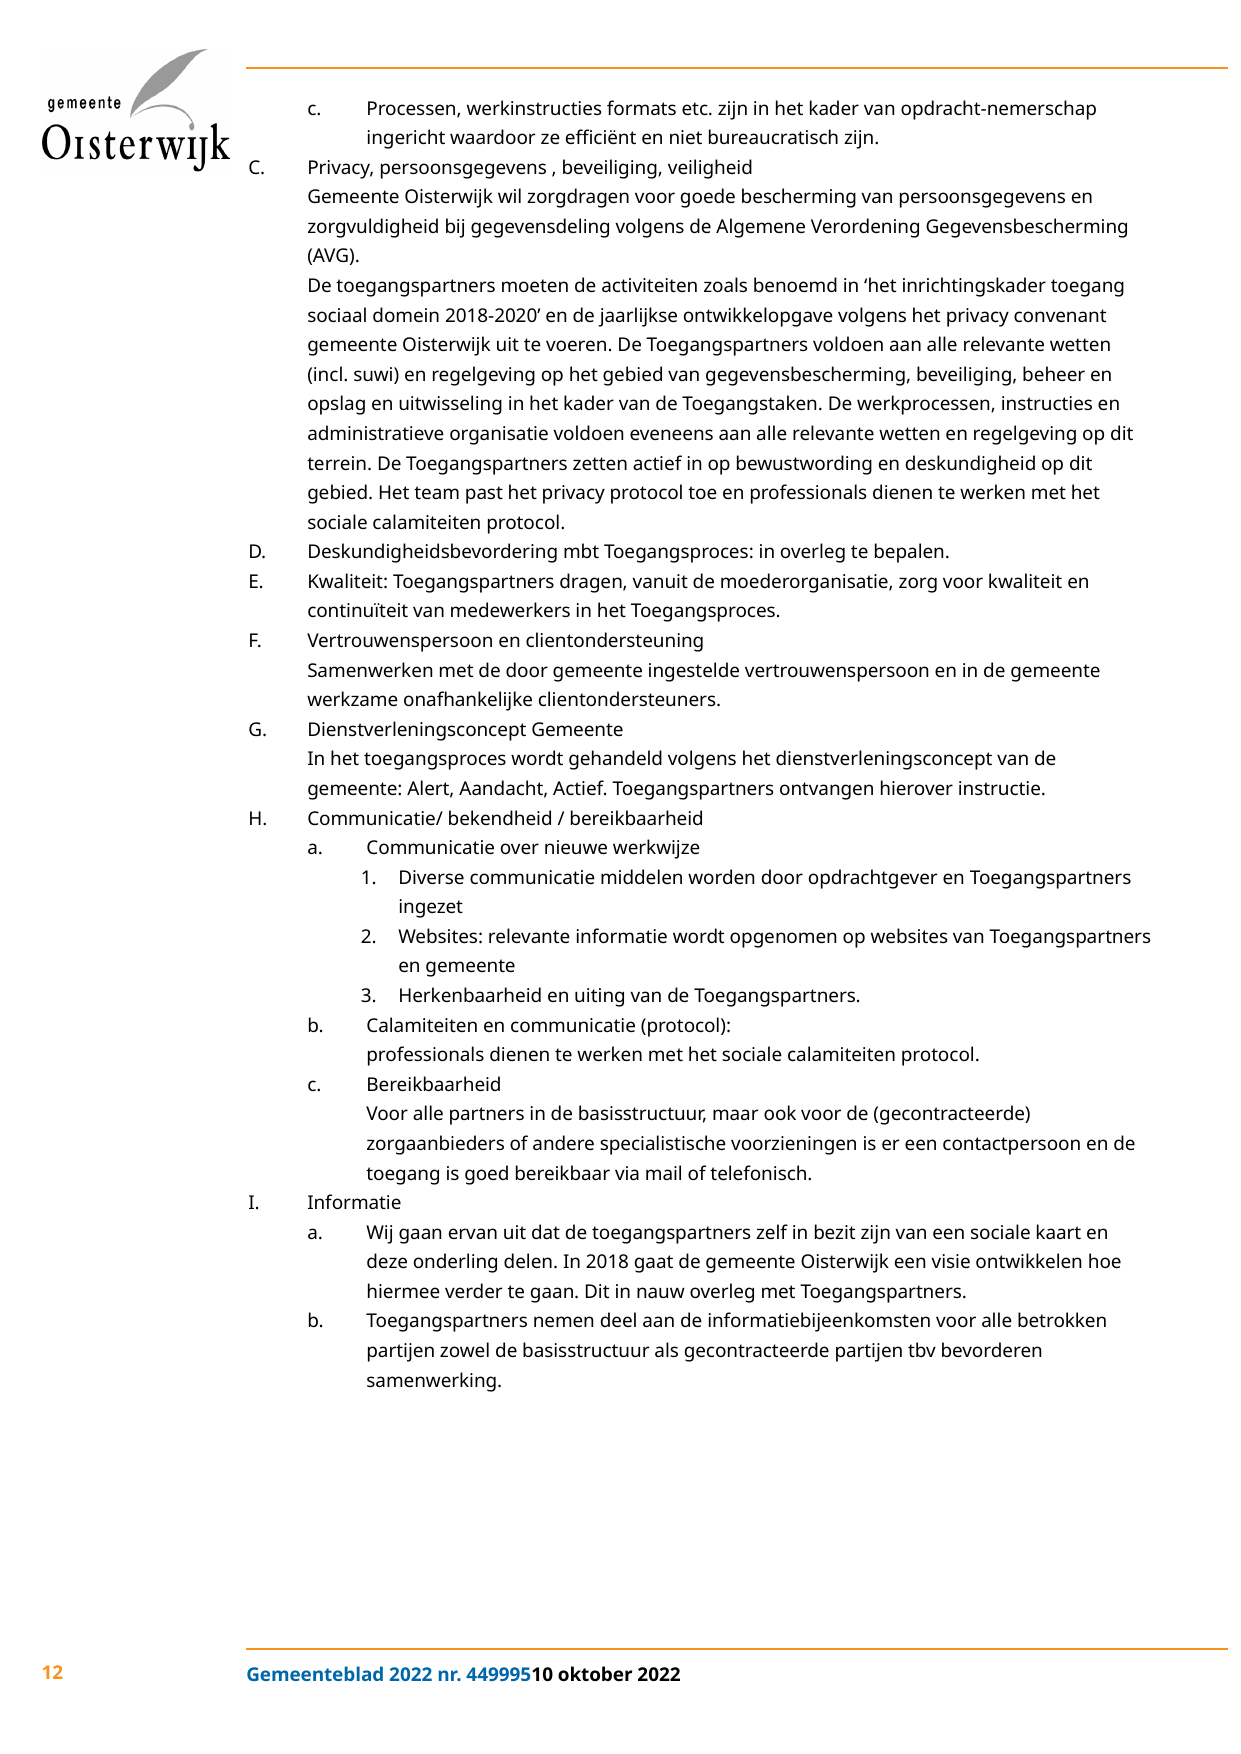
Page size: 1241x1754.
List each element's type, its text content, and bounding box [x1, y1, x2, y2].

list Vertrouwenspersoon en clientondersteuning [248, 627, 1152, 653]
list Communicatie over nieuwe werkwijze [307, 834, 1152, 860]
list Herkenbaarheid en uiting van de Toegangspartners. [361, 982, 1152, 1008]
list Processen, werkinstructies formats etc. zijn in het kader van opdracht-nemerschap ingericht waardoor ze efficiënt en niet bureaucratisch zijn. [307, 95, 1152, 150]
list Gemeente Oisterwijk wil zorgdragen voor goede bescherming van persoonsgegevens en zorgvuldigheid bij gegevensdeling volgens de Algemene Verordening Gegevensbescherming (AVG). [248, 183, 1152, 268]
list Privacy, persoonsgegevens , beveiliging, veiligheid [248, 154, 1152, 180]
list Websites: relevante informatie wordt opgenomen op websites van Toegangspartners en gemeente [361, 923, 1152, 978]
list Wij gaan ervan uit dat de toegangspartners zelf in bezit zijn van een sociale kaart en deze onderling delen. In 2018 gaat de gemeente Oisterwijk een visie ontwikkelen hoe hiermee verder te gaan. Dit in nauw overleg met Toegangspartners. [307, 1219, 1152, 1304]
list professionals dienen te werken met het sociale calamiteiten protocol. [307, 1041, 1152, 1067]
list Diverse communicatie middelen worden door opdrachtgever en Toegangspartners ingezet [361, 864, 1152, 919]
list Bereikbaarheid [307, 1071, 1152, 1097]
list Deskundigheidsbevordering mbt Toegangsproces: in overleg te bepalen. [248, 538, 1152, 564]
list Voor alle partners in de basisstructuur, maar ook voor de (gecontracteerde) zorgaanbieders of andere specialistische voorzieningen is er een contactpersoon en de toegang is goed bereikbaar via mail of telefonisch. [307, 1101, 1152, 1186]
list Dienstverleningsconcept Gemeente [248, 716, 1152, 742]
list Communicatie/ bekendheid / bereikbaarheid [248, 805, 1152, 831]
list In het toegangsproces wordt gehandeld volgens het dienstverleningsconcept van de gemeente: Alert, Aandacht, Actief. Toegangspartners ontvangen hierover instructie. [248, 746, 1152, 801]
list Toegangspartners nemen deel aan de informatiebijeenkomsten voor alle betrokken partijen zowel de basisstructuur als gecontracteerde partijen tbv bevorderen samenwerking. [307, 1308, 1152, 1393]
list De toegangspartners moeten de activiteiten zoals benoemd in ‘het inrichtingskader toegang sociaal domein 2018-2020’ en de jaarlijkse ontwikkelopgave volgens het privacy convenant gemeente Oisterwijk uit te voeren. De Toegangspartners voldoen aan alle relevante wetten (incl. suwi) en regelgeving op het gebied van gegevensbescherming, beveiliging, beheer en opslag en uitwisseling in het kader van de Toegangstaken. De werkprocessen, instructies en administratieve organisatie voldoen eveneens aan alle relevante wetten en regelgeving op dit terrein. De Toegangspartners zetten actief in op bewustwording en deskundigheid op dit gebied. Het team past het privacy protocol toe en professionals dienen te werken met het sociale calamiteiten protocol. [248, 272, 1152, 535]
picture [41, 47, 231, 172]
list Samenwerken met de door gemeente ingestelde vertrouwenspersoon en in de gemeente werkzame onafhankelijke clientondersteuners. [248, 657, 1152, 712]
list Informatie [248, 1189, 1152, 1215]
list Calamiteiten en communicatie (protocol): [307, 1012, 1152, 1038]
list Kwaliteit: Toegangspartners dragen, vanuit de moederorganisatie, zorg voor kwaliteit en continuïteit van medewerkers in het Toegangsproces. [248, 568, 1152, 623]
